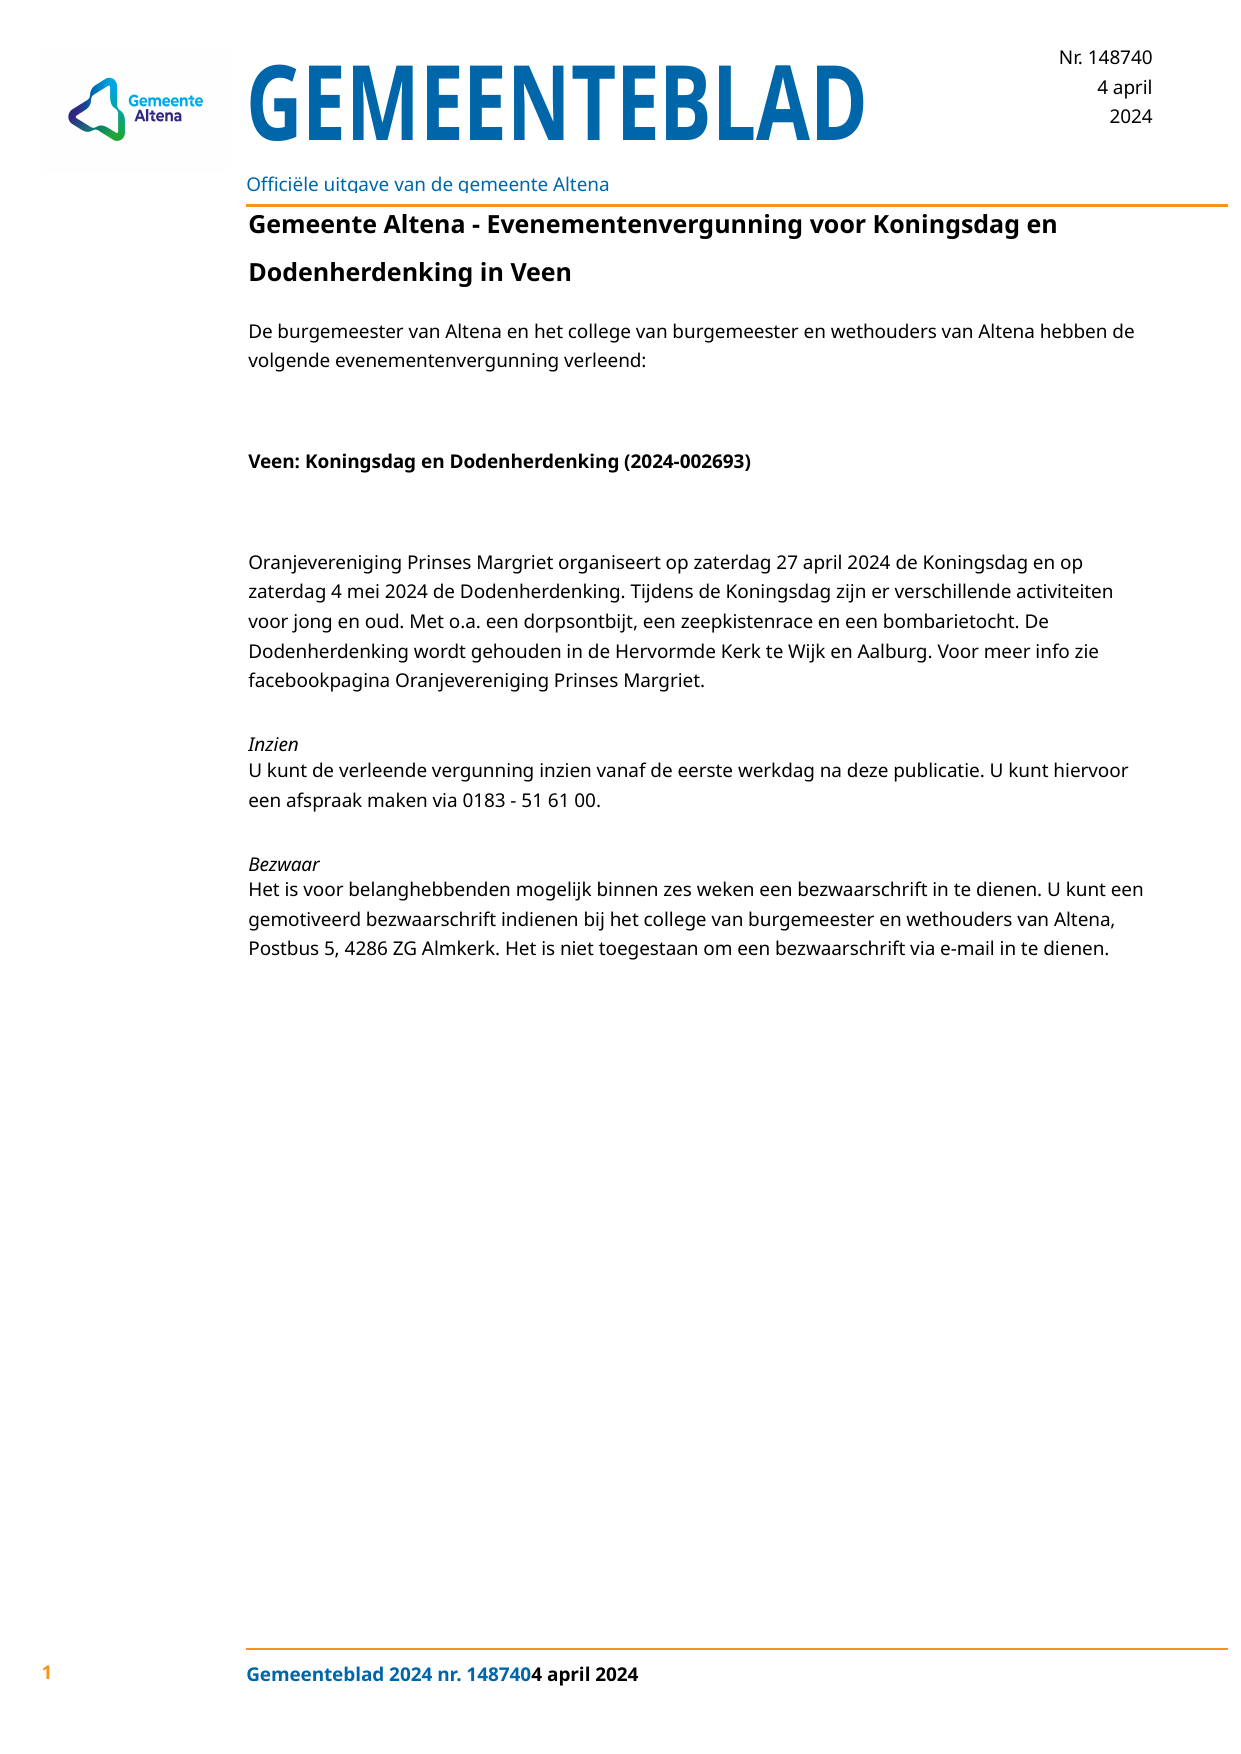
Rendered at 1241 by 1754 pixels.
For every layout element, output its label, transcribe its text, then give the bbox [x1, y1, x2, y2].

text Oranjevereniging Prinses Margriet organiseert op zaterdag 27 april 2024 de Koningsdag en op zaterdag 4 mei 2024 de Dodenherdenking. Tijdens de Koningsdag zijn er verschillende activiteiten voor jong en oud. Met o.a. een dorpsontbijt, een zeepkistenrace en een bombarietocht. De Dodenherdenking wordt gehouden in de Hervormde Kerk te Wijk en Aalburg. Voor meer info zie facebookpagina Oranjevereniging Prinses Margriet. [248, 549, 1152, 693]
picture [41, 47, 231, 172]
text Bezwaar [248, 851, 1152, 876]
text Veen: Koningsdag en Dodenherdenking (2024-002693) [248, 448, 1152, 474]
text Inzien [248, 731, 1152, 757]
text Gemeente Altena - Evenementenvergunning voor Koningsdag en Dodenherdenking in Veen [248, 207, 1152, 288]
text U kunt de verleende vergunning inzien vanaf de eerste werkdag na deze publicatie. U kunt hiervoor een afspraak maken via 0183 - 51 61 00. [248, 757, 1152, 812]
text Het is voor belanghebbenden mogelijk binnen zes weken een bezwaarschrift in te dienen. U kunt een gemotiveerd bezwaarschrift indienen bij het college van burgemeester en wethouders van Altena, Postbus 5, 4286 ZG Almkerk. Het is niet toegestaan om een bezwaarschrift via e-mail in te dienen. [248, 876, 1152, 961]
text De burgemeester van Altena en het college van burgemeester en wethouders van Altena hebben de volgende evenementenvergunning verleend: [248, 318, 1152, 373]
